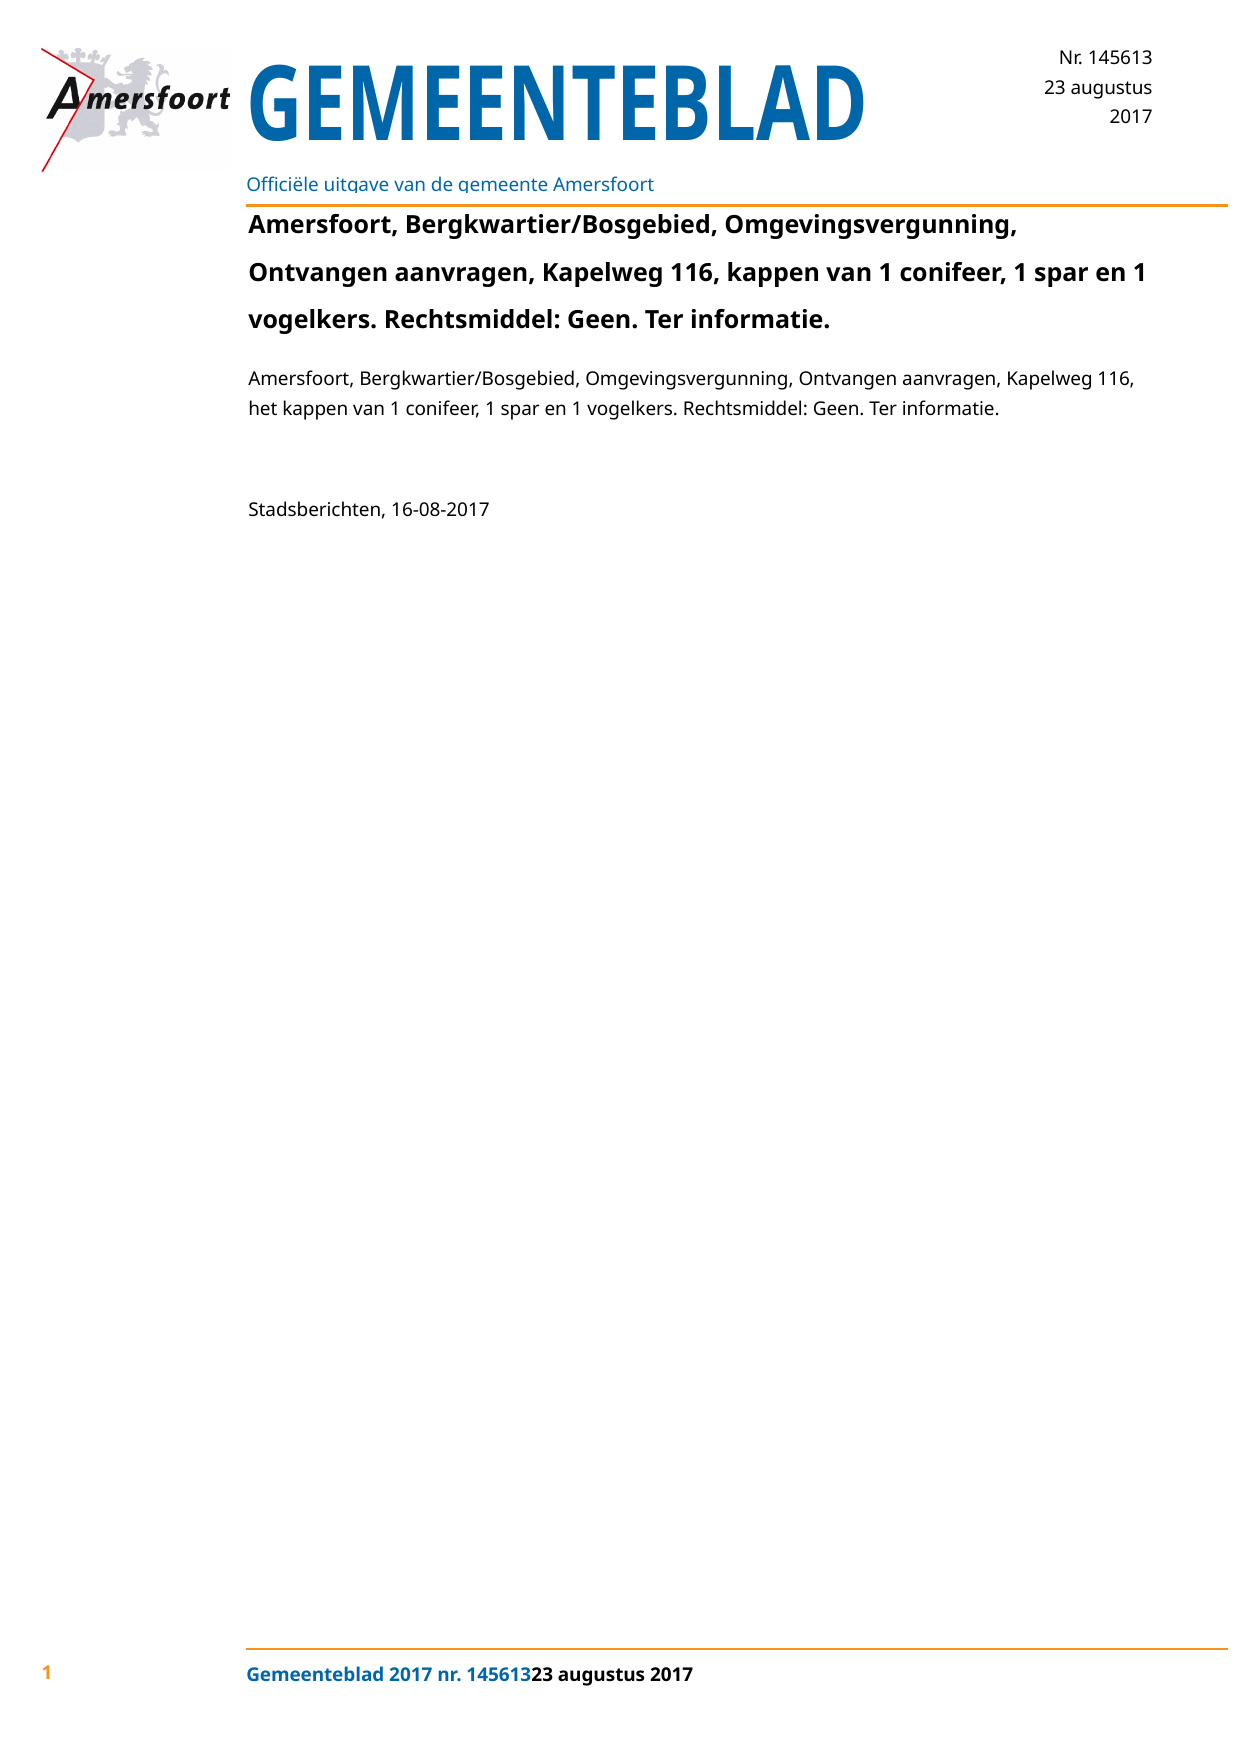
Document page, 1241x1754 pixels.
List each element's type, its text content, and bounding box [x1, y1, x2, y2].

text Amersfoort, Bergkwartier/Bosgebied, Omgevingsvergunning, Ontvangen aanvragen, Kapelweg 116, het kappen van 1 conifeer, 1 spar en 1 vogelkers. Rechtsmiddel: Geen. Ter informatie. [248, 366, 1152, 421]
text Stadsberichten, 16-08-2017 [248, 496, 1152, 522]
picture [41, 47, 231, 172]
text Amersfoort, Bergkwartier/Bosgebied, Omgevingsvergunning, Ontvangen aanvragen, Kapelweg 116, kappen van 1 conifeer, 1 spar en 1 vogelkers. Rechtsmiddel: Geen. Ter informatie. [248, 207, 1152, 336]
